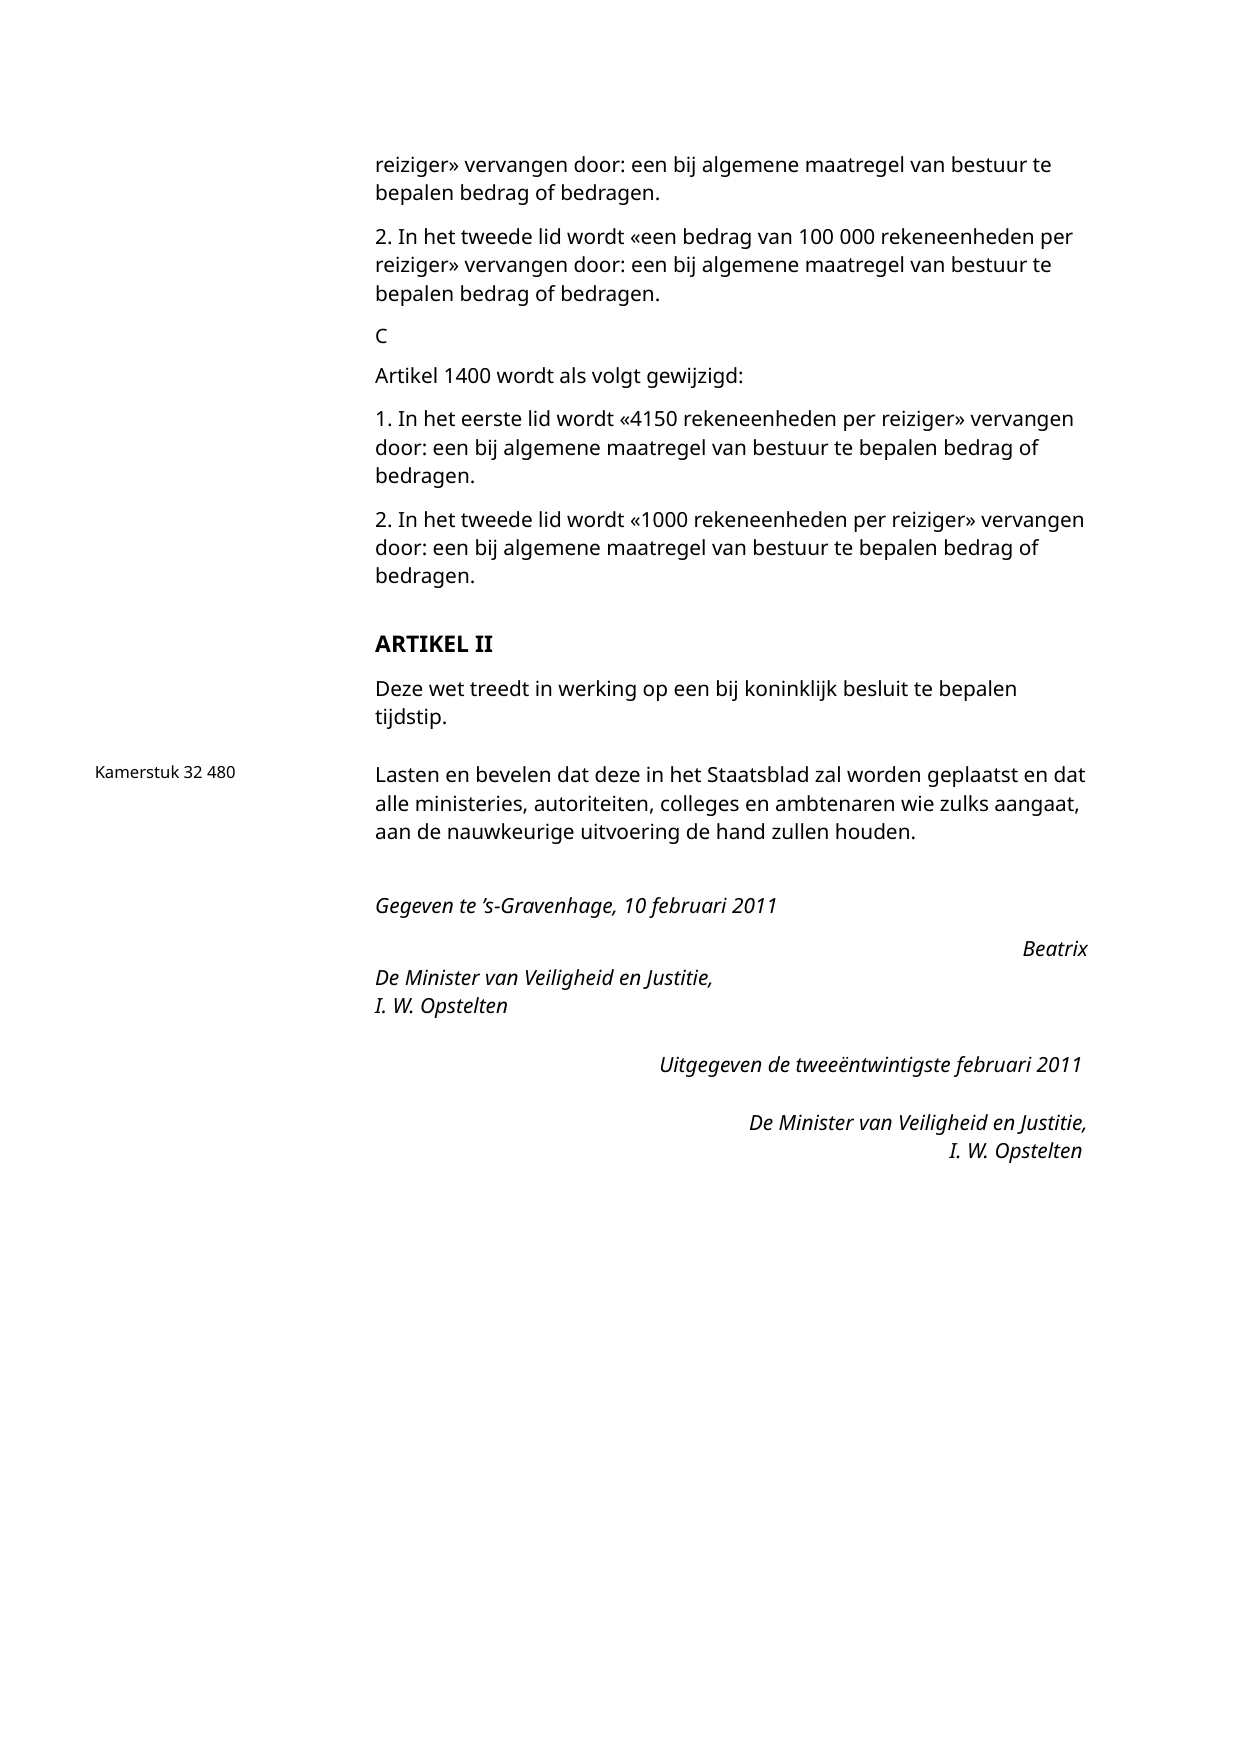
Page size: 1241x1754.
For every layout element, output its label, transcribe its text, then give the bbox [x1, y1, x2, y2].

text Artikel 1400 wordt als volgt gewijzigd: [375, 361, 1090, 389]
text Kamerstuk 32 480 [94, 761, 328, 783]
text De Minister van Veiligheid en Justitie, [375, 1108, 1090, 1137]
text Uitgegeven de tweeëntwintigste februari 2011 [375, 1050, 1090, 1078]
text Gegeven te ’s-Gravenhage, 10 februari 2011 [375, 891, 1090, 919]
text I. W. Opstelten [375, 1137, 1090, 1165]
subtitle ARTIKEL II [375, 627, 1090, 659]
text De Minister van Veiligheid en Justitie, [375, 963, 1090, 991]
text 2. In het tweede lid wordt «1000 rekeneenheden per reiziger» vervangen door: een bij algemene maatregel van bestuur te bepalen bedrag of bedragen. [375, 505, 1090, 590]
text reiziger» vervangen door: een bij algemene maatregel van bestuur te bepalen bedrag of bedragen. [375, 150, 1090, 207]
text Lasten en bevelen dat deze in het Staatsblad zal worden geplaatst en dat alle ministeries, autoriteiten, colleges en ambtenaren wie zulks aangaat, aan de nauwkeurige uitvoering de hand zullen houden. [375, 761, 1090, 846]
text 1. In het eerste lid wordt «4150 rekeneenheden per reiziger» vervangen door: een bij algemene maatregel van bestuur te bepalen bedrag of bedragen. [375, 404, 1090, 490]
text I. W. Opstelten [375, 991, 1090, 1020]
text Deze wet treedt in werking op een bij koninklijk besluit te bepalen tijdstip. [375, 674, 1090, 731]
text C [375, 322, 1090, 349]
text Beatrix [375, 934, 1090, 963]
text 2. In het tweede lid wordt «een bedrag van 100 000 rekeneenheden per reiziger» vervangen door: een bij algemene maatregel van bestuur te bepalen bedrag of bedragen. [375, 222, 1090, 307]
